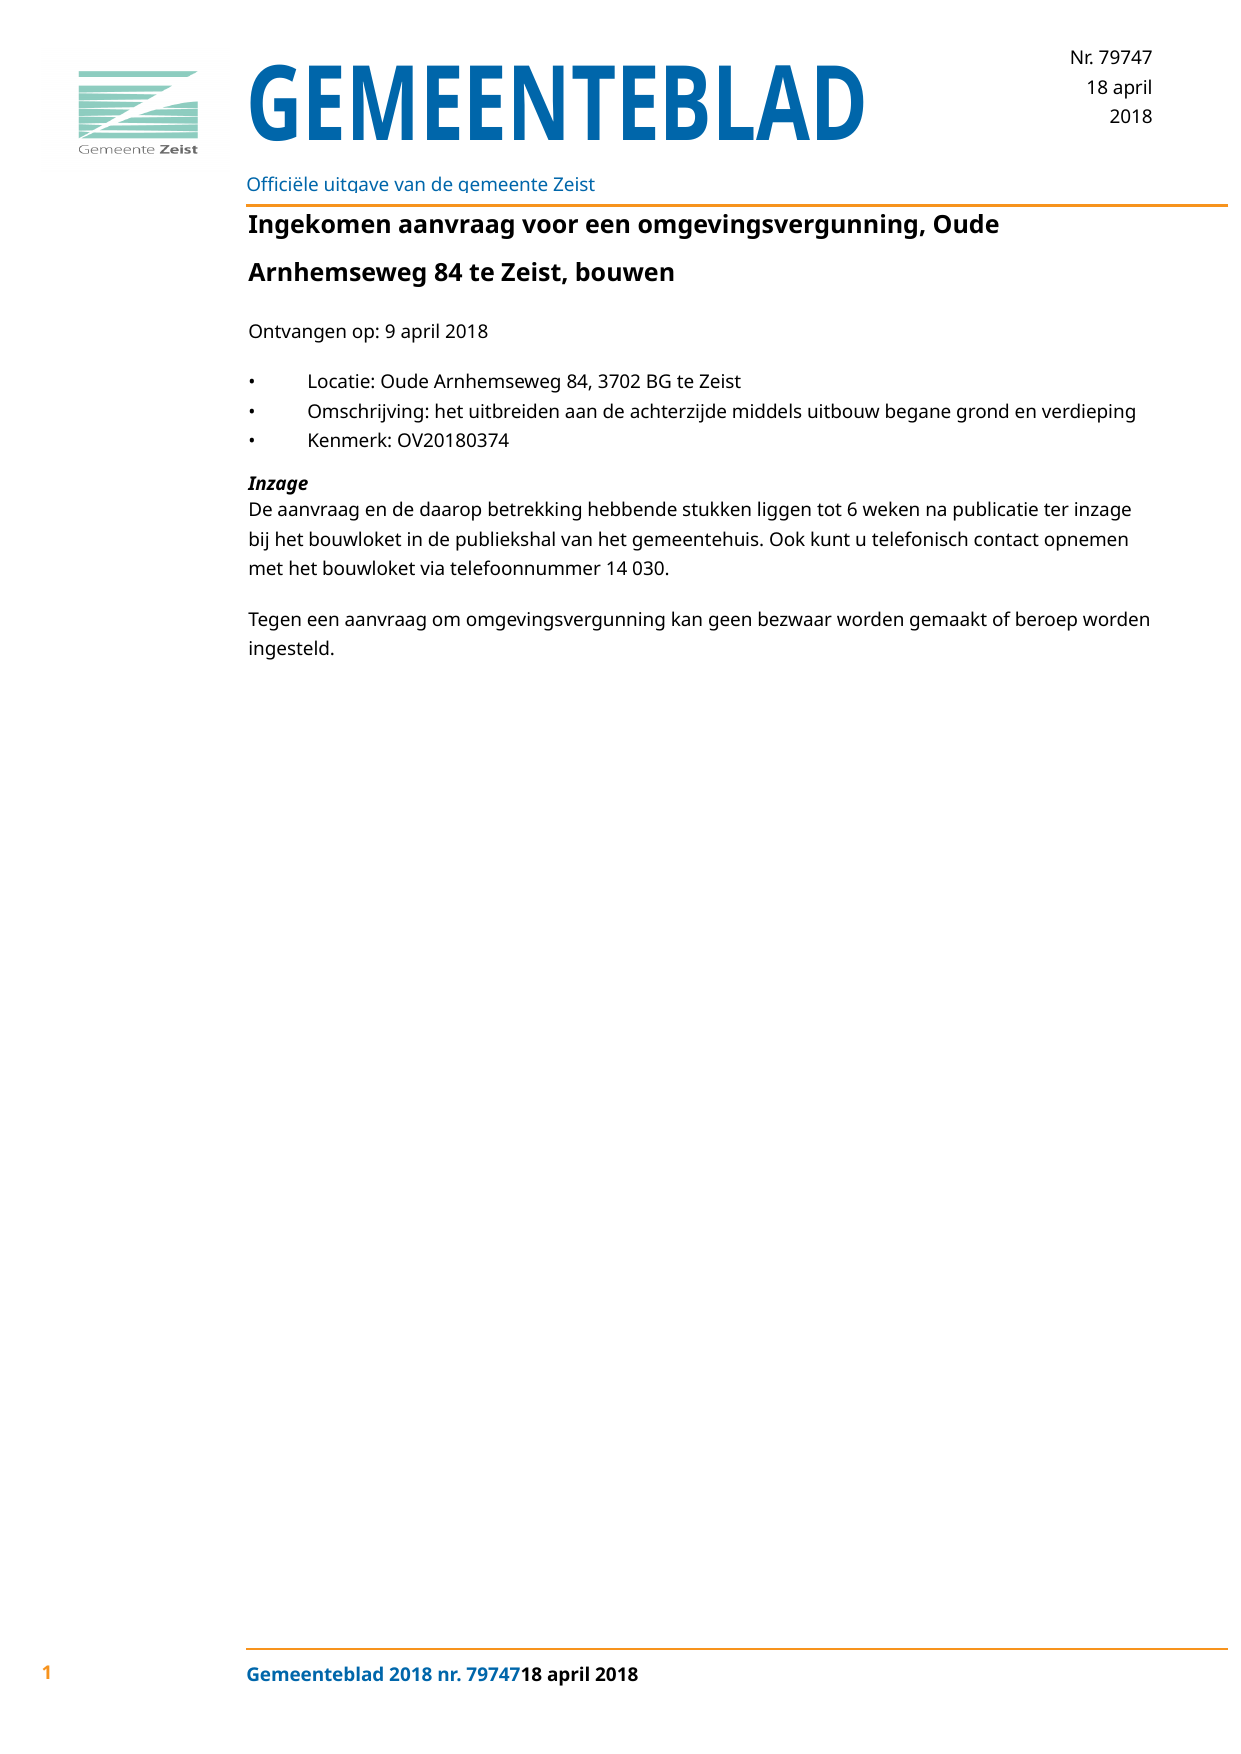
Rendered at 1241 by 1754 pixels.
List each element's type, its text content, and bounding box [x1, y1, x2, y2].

text Ingekomen aanvraag voor een omgevingsvergunning, Oude Arnhemseweg 84 te Zeist, bouwen [248, 207, 1152, 288]
list Omschrijving: het uitbreiden aan de achterzijde middels uitbouw begane grond en verdieping [248, 398, 1152, 424]
text De aanvraag en de daarop betrekking hebbende stukken liggen tot 6 weken na publicatie ter inzage bij het bouwloket in de publiekshal van het gemeentehuis. Ook kunt u telefonisch contact opnemen met het bouwloket via telefoonnummer 14 030. [248, 496, 1152, 581]
picture [41, 47, 231, 172]
list Locatie: Oude Arnhemseweg 84, 3702 BG te Zeist [248, 368, 1152, 394]
text Tegen een aanvraag om omgevingsvergunning kan geen bezwaar worden gemaakt of beroep worden ingesteld. [248, 606, 1152, 661]
text Ontvangen op: 9 april 2018 [248, 318, 1152, 344]
list Kenmerk: OV20180374 [248, 427, 1152, 453]
text Inzage [248, 471, 1152, 496]
